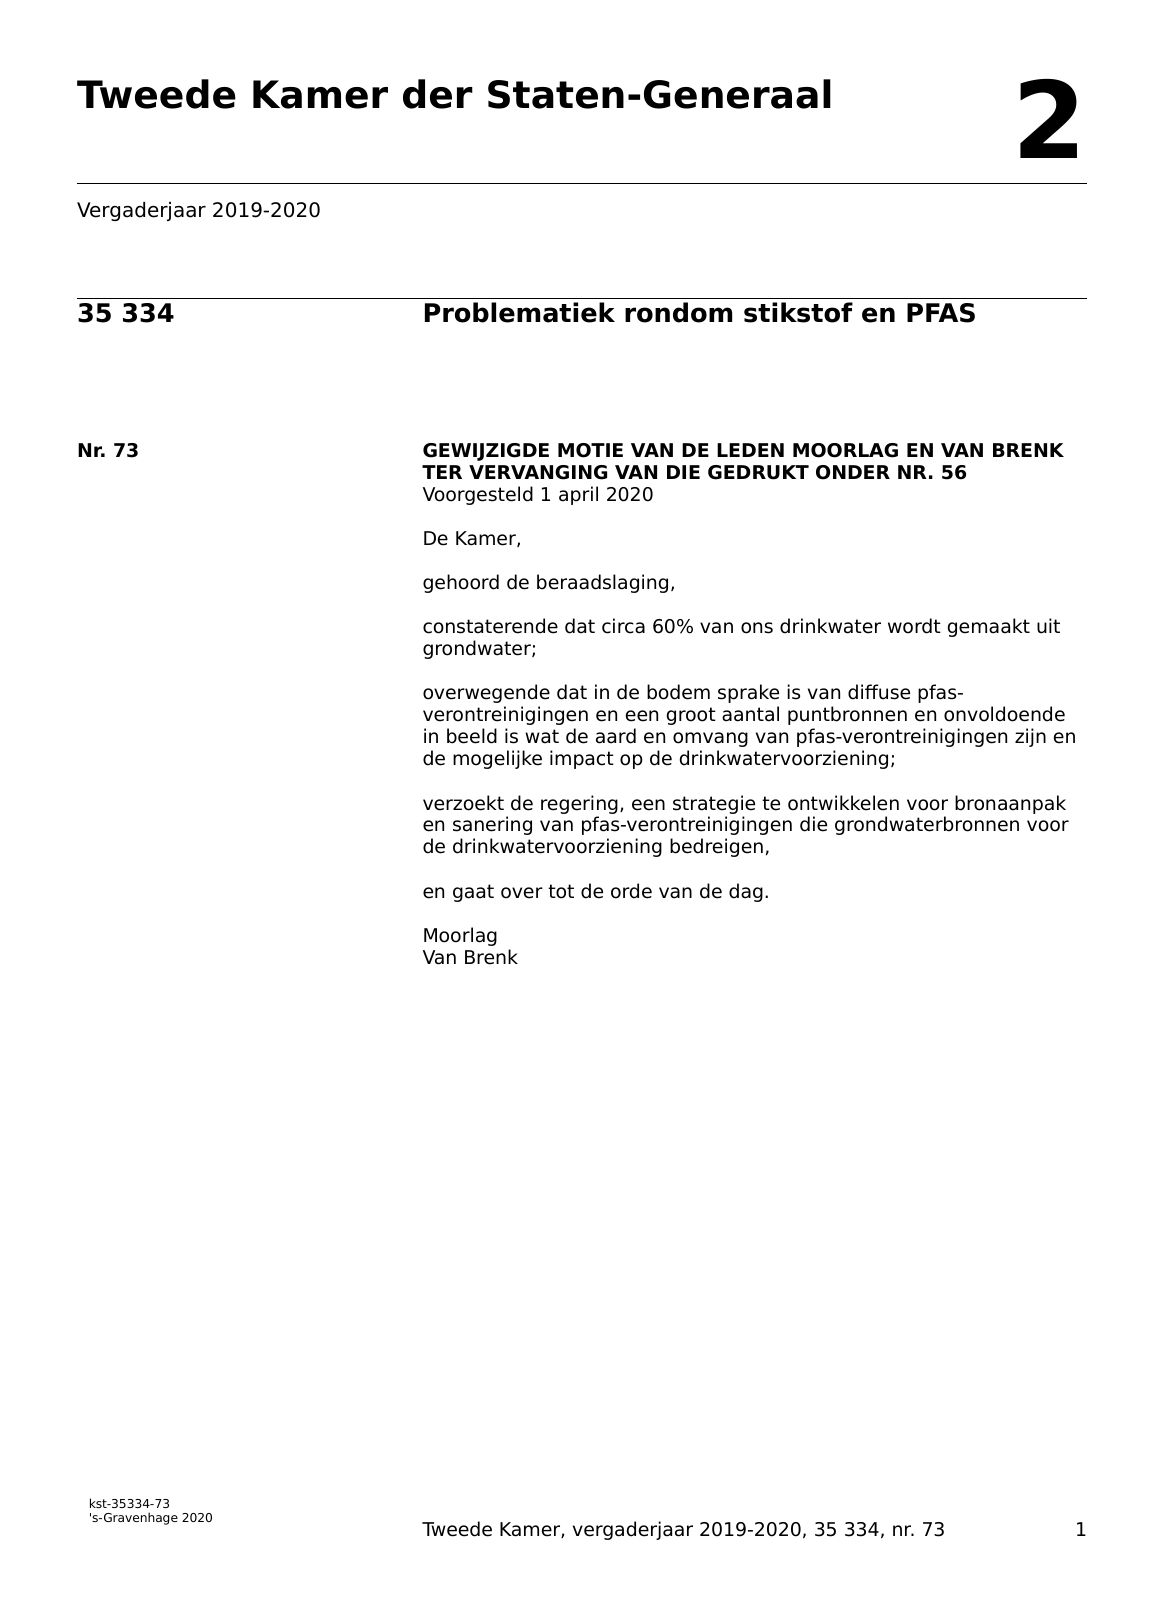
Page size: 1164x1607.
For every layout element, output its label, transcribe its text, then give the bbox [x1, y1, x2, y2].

table_header 2 [886, 59, 1087, 183]
text Voorgesteld 1 april 2020 [422, 484, 1087, 506]
text kst-35334-73 [88, 1497, 323, 1511]
text overwegende dat in de bodem sprake is van diffuse pfas-verontreinigingen en een groot aantal puntbronnen en onvoldoende in beeld is wat de aard en omvang van pfas-verontreinigingen zijn en de mogelijke impact op de drinkwatervoorziening; [422, 682, 1087, 770]
text Moorlag [422, 925, 1087, 947]
table_header Tweede Kamer der Staten-Generaal [77, 59, 886, 183]
subtitle Nr. 73 GEWIJZIGDE MOTIE VAN DE LEDEN MOORLAG EN VAN BRENK TER VERVANGING VAN DIE GEDRUKT ONDER NR. 56 [77, 440, 1087, 484]
table_cell Vergaderjaar 2019-2020 [77, 184, 1087, 298]
text Van Brenk [422, 947, 1087, 969]
text en gaat over tot de orde van de dag. [422, 881, 1087, 902]
text 's-Gravenhage 2020 [88, 1511, 323, 1525]
text gehoord de beraadslaging, [422, 572, 1087, 594]
text verzoekt de regering, een strategie te ontwikkelen voor bronaanpak en sanering van pfas-verontreinigingen die grondwaterbronnen voor de drinkwatervoorziening bedreigen, [422, 792, 1087, 858]
text De Kamer, [422, 528, 1087, 550]
subtitle 35 334 Problematiek rondom stikstof en PFAS [77, 299, 1087, 329]
text constaterende dat circa 60% van ons drinkwater wordt gemaakt uit grondwater; [422, 616, 1087, 660]
